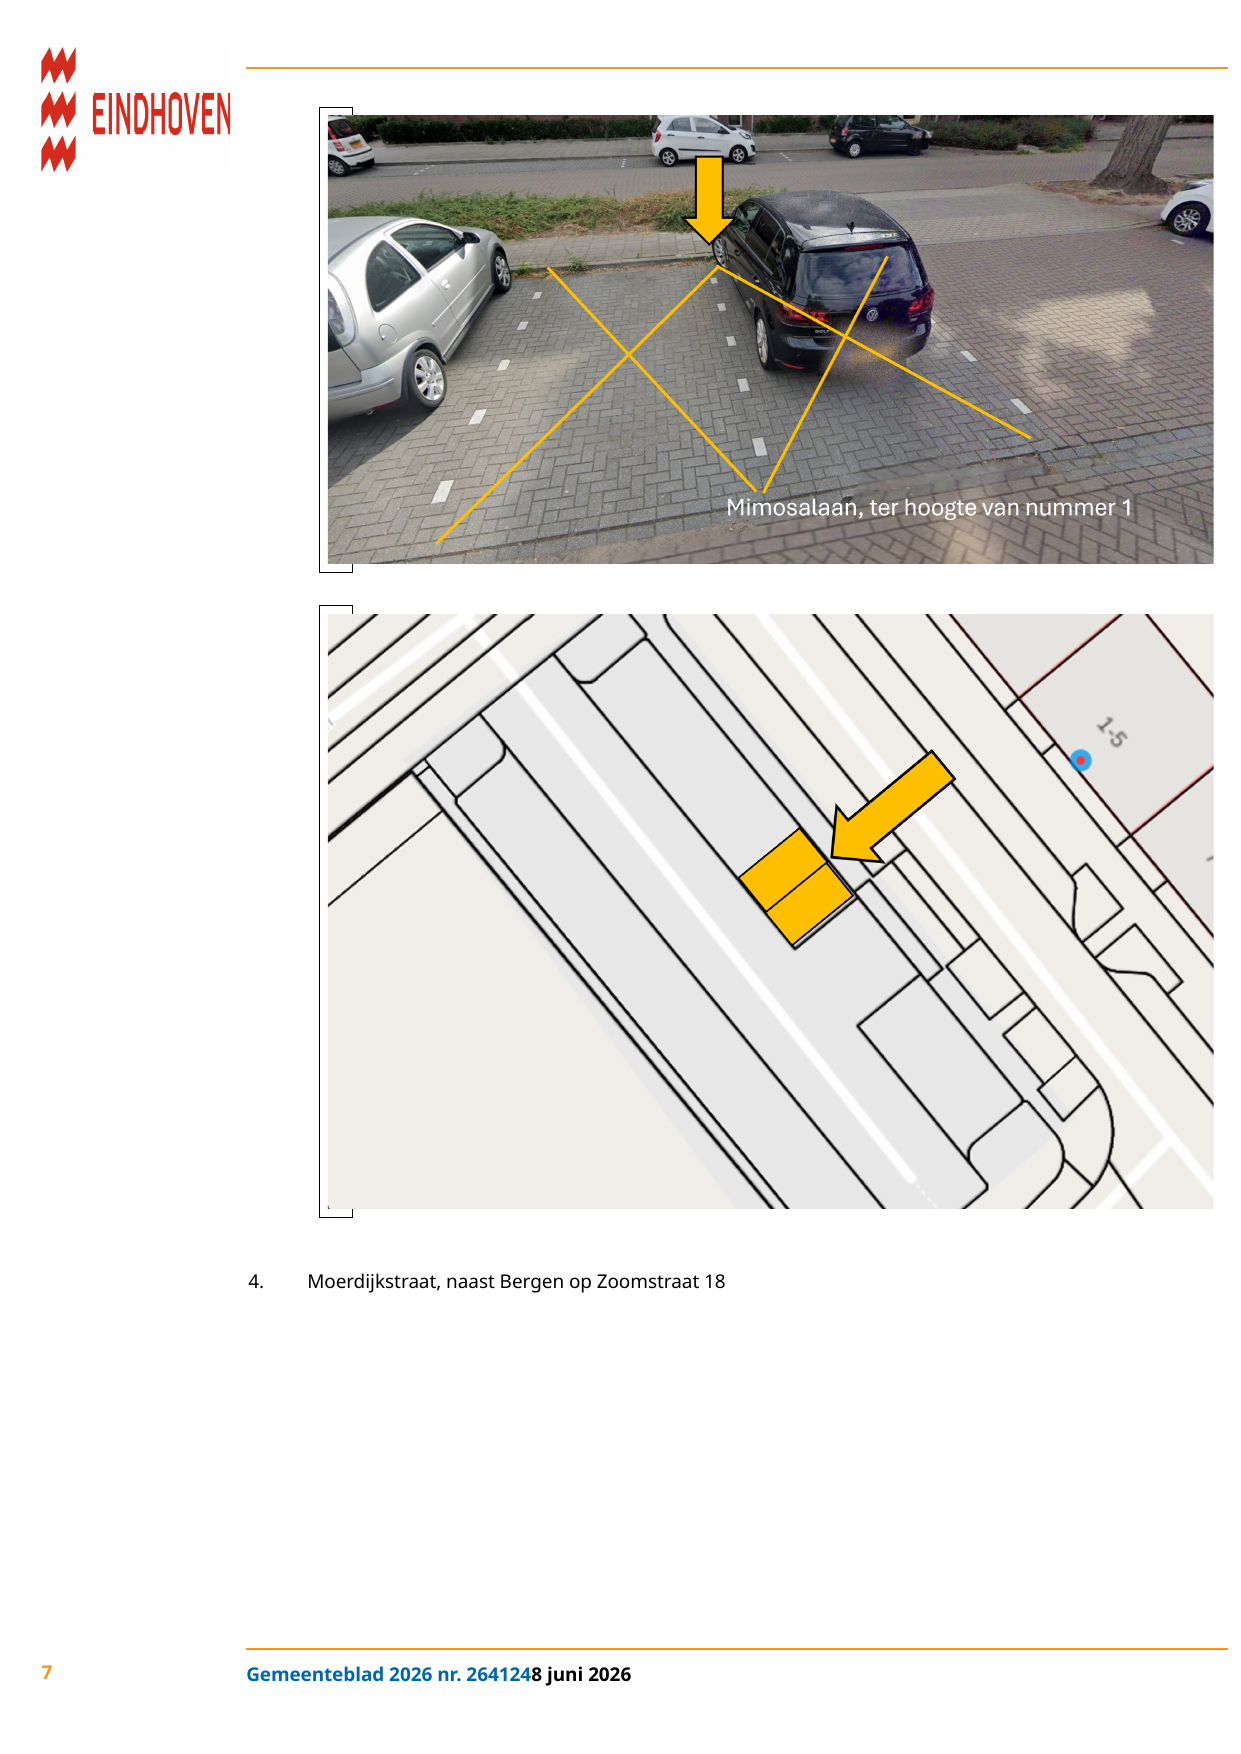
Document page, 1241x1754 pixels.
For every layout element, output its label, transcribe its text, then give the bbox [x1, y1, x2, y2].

picture [327, 614, 1214, 1209]
picture [41, 47, 231, 172]
list Moerdijkstraat, naast Bergen op Zoomstraat 18 [248, 1268, 1152, 1294]
picture [327, 115, 1214, 564]
